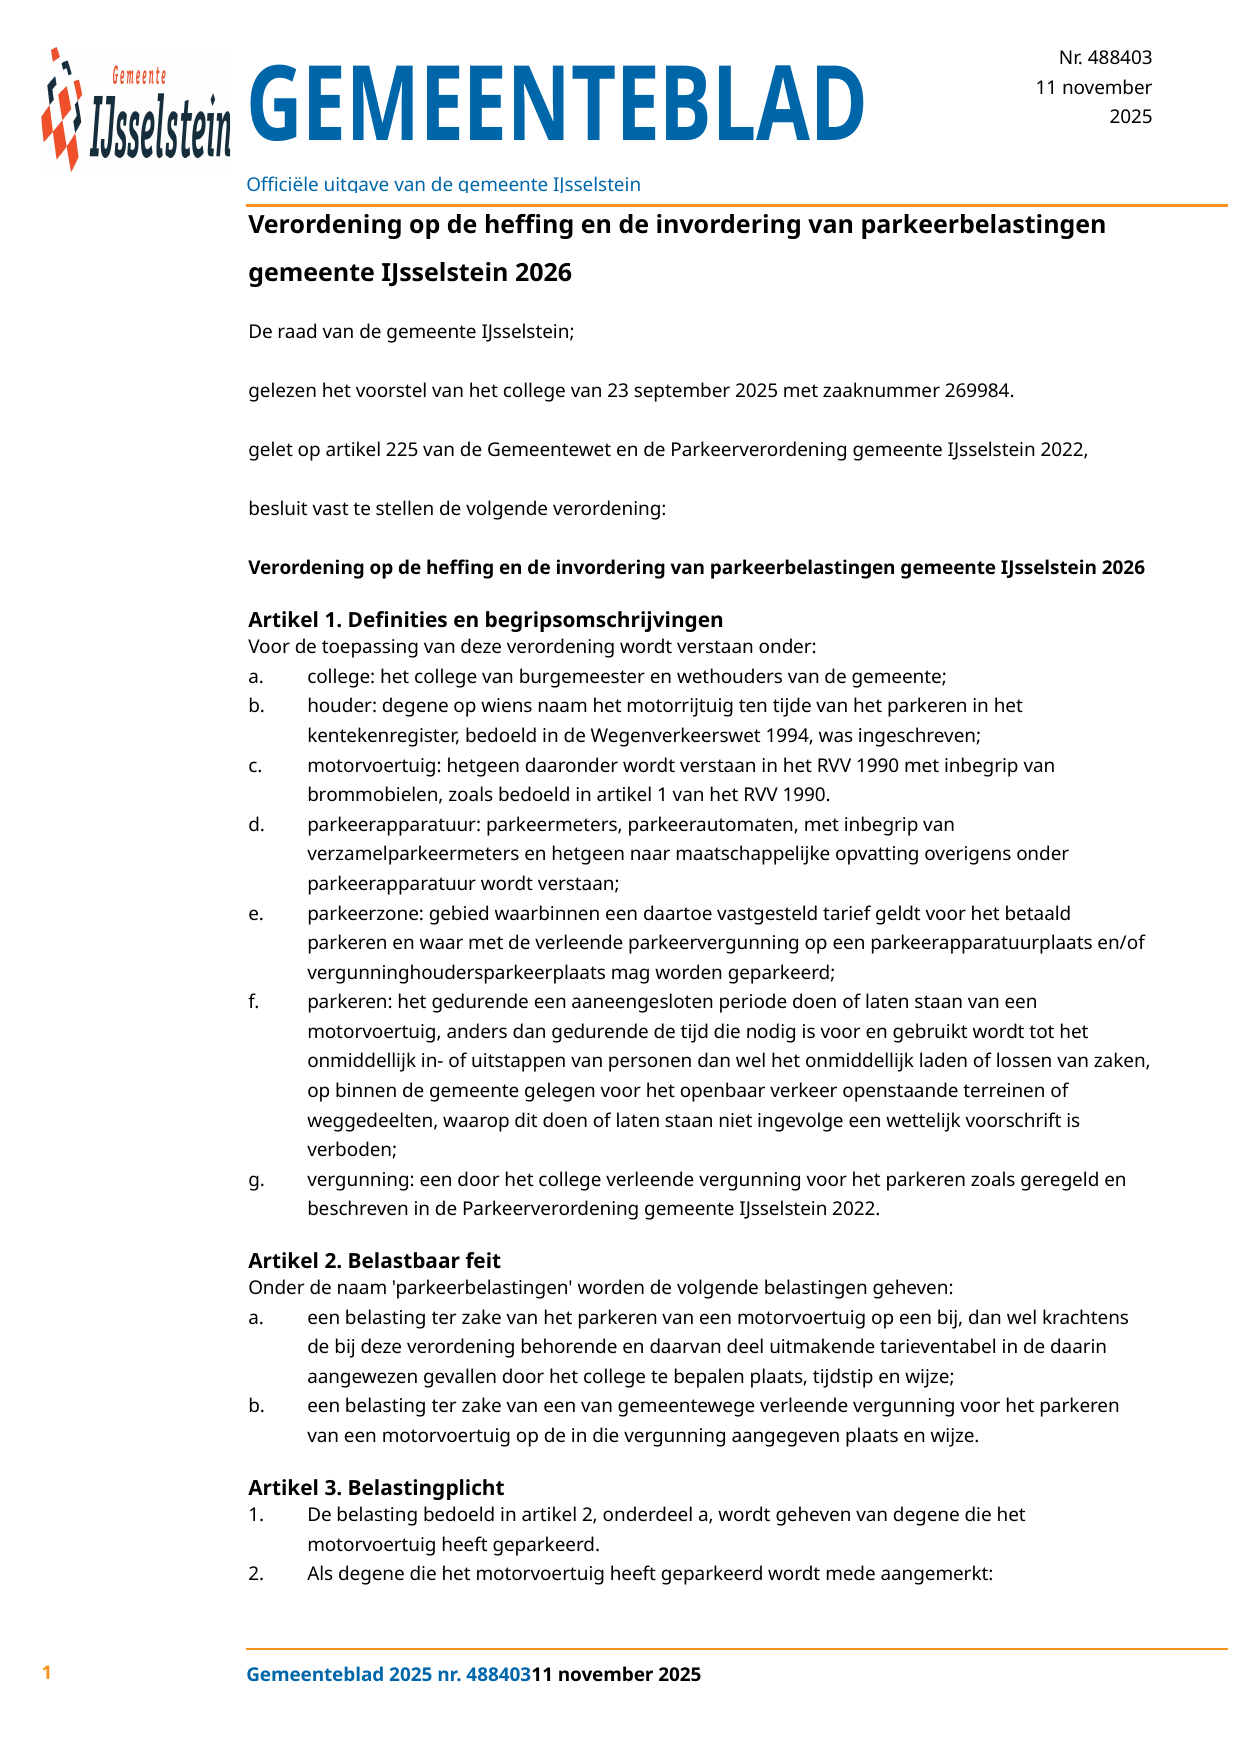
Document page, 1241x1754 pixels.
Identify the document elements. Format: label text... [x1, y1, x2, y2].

list motorvoertuig: hetgeen daaronder wordt verstaan in het RVV 1990 met inbegrip van brommobielen, zoals bedoeld in artikel 1 van het RVV 1990. [248, 752, 1152, 807]
text Artikel 2. Belastbaar feit [248, 1246, 1152, 1274]
text Onder de naam 'parkeerbelastingen' worden de volgende belastingen geheven: [248, 1274, 1152, 1300]
text gelet op artikel 225 van de Gemeentewet en de Parkeerverordening gemeente IJsselstein 2022, [248, 436, 1152, 462]
picture [41, 47, 231, 172]
list vergunning: een door het college verleende vergunning voor het parkeren zoals geregeld en beschreven in de Parkeerverordening gemeente IJsselstein 2022. [248, 1166, 1152, 1221]
list parkeren: het gedurende een aaneengesloten periode doen of laten staan van een motorvoertuig, anders dan gedurende de tijd die nodig is voor en gebruikt wordt tot het onmiddellijk in- of uitstappen van personen dan wel het onmiddellijk laden of lossen van zaken, op binnen de gemeente gelegen voor het openbaar verkeer openstaande terreinen of weggedeelten, waarop dit doen of laten staan niet ingevolge een wettelijk voorschrift is verboden; [248, 988, 1152, 1162]
text gelezen het voorstel van het college van 23 september 2025 met zaaknummer 269984. [248, 377, 1152, 403]
text Artikel 3. Belastingplicht [248, 1473, 1152, 1501]
list De belasting bedoeld in artikel 2, onderdeel a, wordt geheven van degene die het motorvoertuig heeft geparkeerd. [248, 1501, 1152, 1556]
list college: het college van burgemeester en wethouders van de gemeente; [248, 663, 1152, 689]
list een belasting ter zake van het parkeren van een motorvoertuig op een bij, dan wel krachtens de bij deze verordening behorende en daarvan deel uitmakende tarieventabel in de daarin aangewezen gevallen door het college te bepalen plaats, tijdstip en wijze; [248, 1304, 1152, 1389]
text besluit vast te stellen de volgende verordening: [248, 495, 1152, 521]
list Als degene die het motorvoertuig heeft geparkeerd wordt mede aangemerkt: [248, 1560, 1152, 1586]
list een belasting ter zake van een van gemeentewege verleende vergunning voor het parkeren van een motorvoertuig op de in die vergunning aangegeven plaats en wijze. [248, 1393, 1152, 1448]
text Artikel 1. Definities en begripsomschrijvingen [248, 605, 1152, 633]
list houder: degene op wiens naam het motorrijtuig ten tijde van het parkeren in het kentekenregister, bedoeld in de Wegenverkeerswet 1994, was ingeschreven; [248, 693, 1152, 748]
text Verordening op de heffing en de invordering van parkeerbelastingen gemeente IJsselstein 2026 [248, 207, 1152, 288]
text Verordening op de heffing en de invordering van parkeerbelastingen gemeente IJsselstein 2026 [248, 554, 1152, 580]
text Voor de toepassing van deze verordening wordt verstaan onder: [248, 633, 1152, 659]
list parkeerapparatuur: parkeermeters, parkeerautomaten, met inbegrip van verzamelparkeermeters en hetgeen naar maatschappelijke opvatting overigens onder parkeerapparatuur wordt verstaan; [248, 811, 1152, 896]
text De raad van de gemeente IJsselstein; [248, 318, 1152, 344]
list parkeerzone: gebied waarbinnen een daartoe vastgesteld tarief geldt voor het betaald parkeren en waar met de verleende parkeervergunning op een parkeerapparatuurplaats en/of vergunninghoudersparkeerplaats mag worden geparkeerd; [248, 900, 1152, 984]
